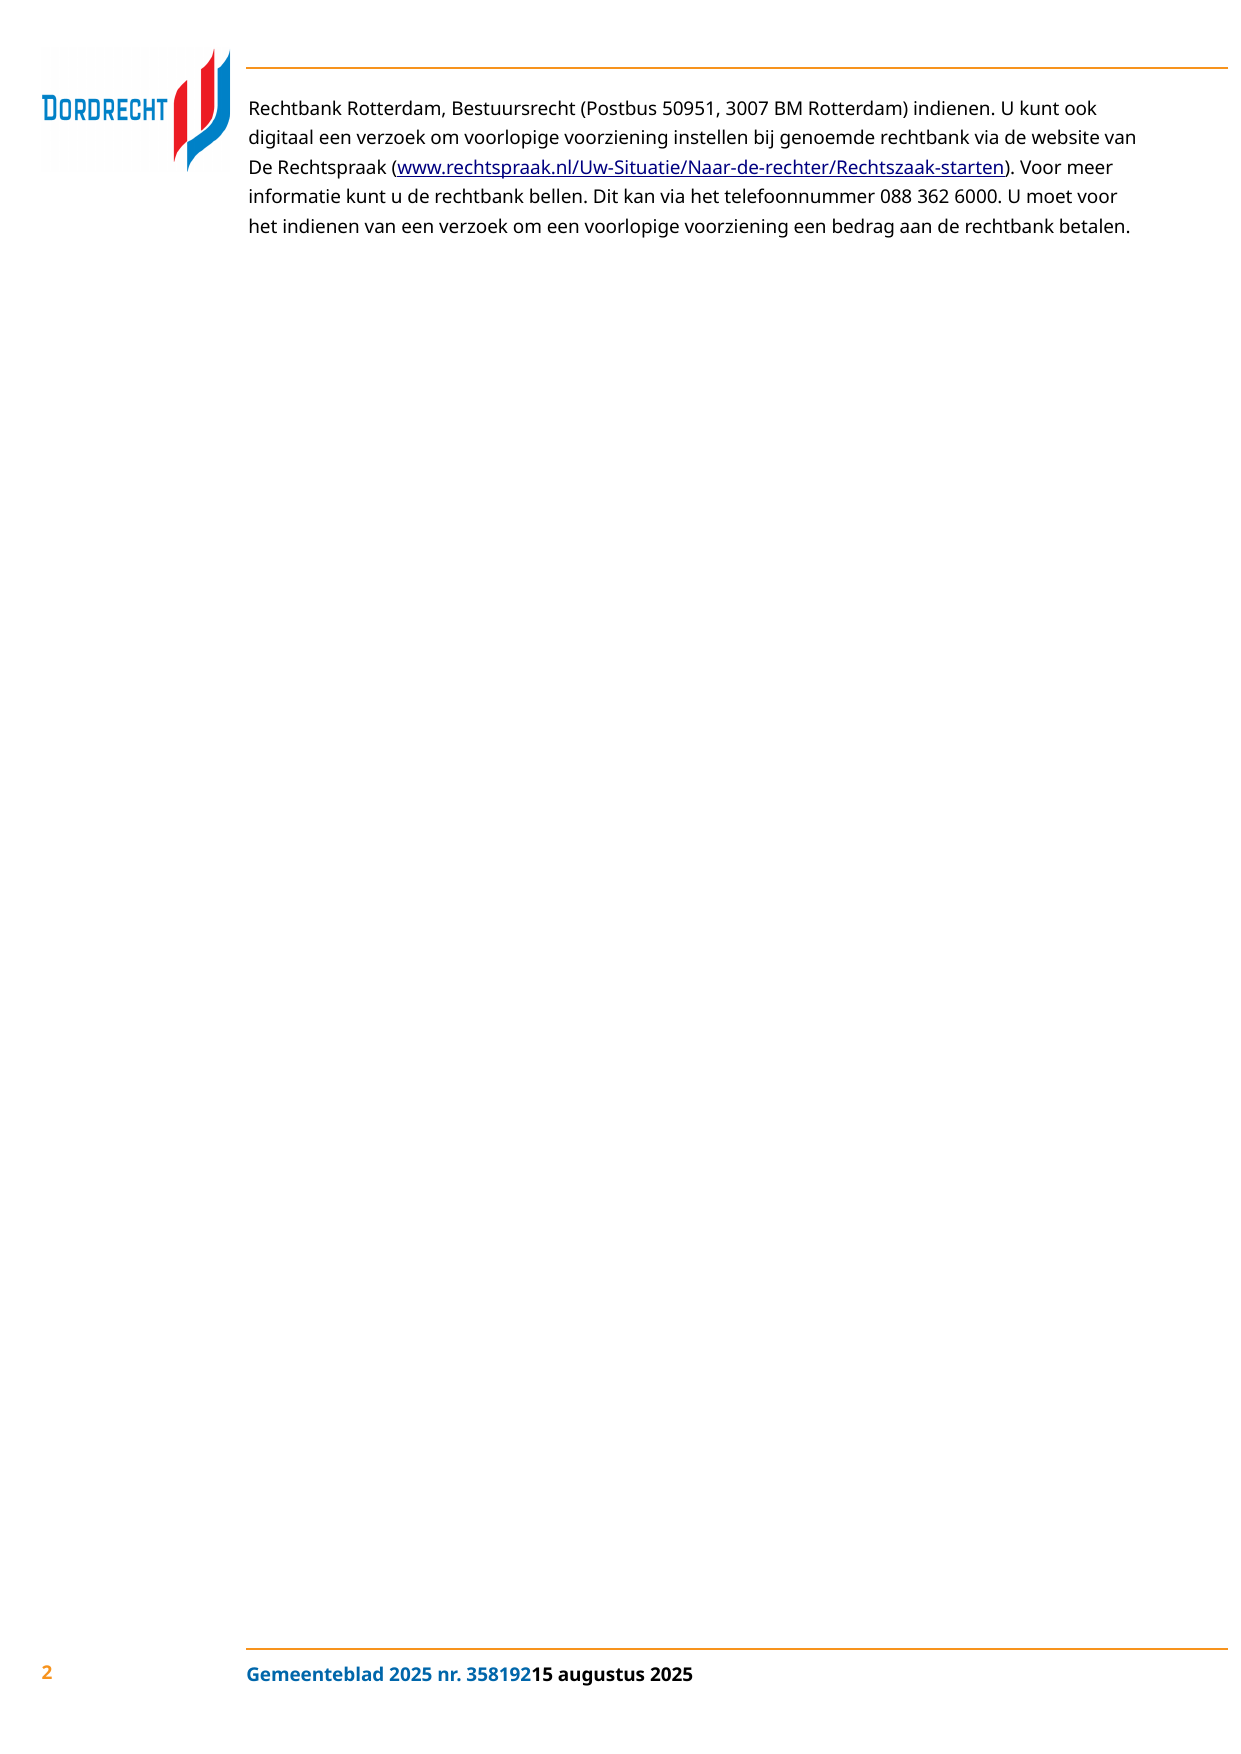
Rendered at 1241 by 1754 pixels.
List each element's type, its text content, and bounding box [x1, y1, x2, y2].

text Rechtbank Rotterdam, Bestuursrecht (Postbus 50951, 3007 BM Rotterdam) indienen. U kunt ook digitaal een verzoek om voorlopige voorziening instellen bij genoemde rechtbank via de website van De Rechtspraak (www.rechtspraak.nl/Uw-Situatie/Naar-de-rechter/Rechtszaak-starten). Voor meer informatie kunt u de rechtbank bellen. Dit kan via het telefoonnummer 088 362 6000. U moet voor het indienen van een verzoek om een voorlopige voorziening een bedrag aan de rechtbank betalen. [248, 95, 1152, 239]
picture [41, 47, 231, 172]
